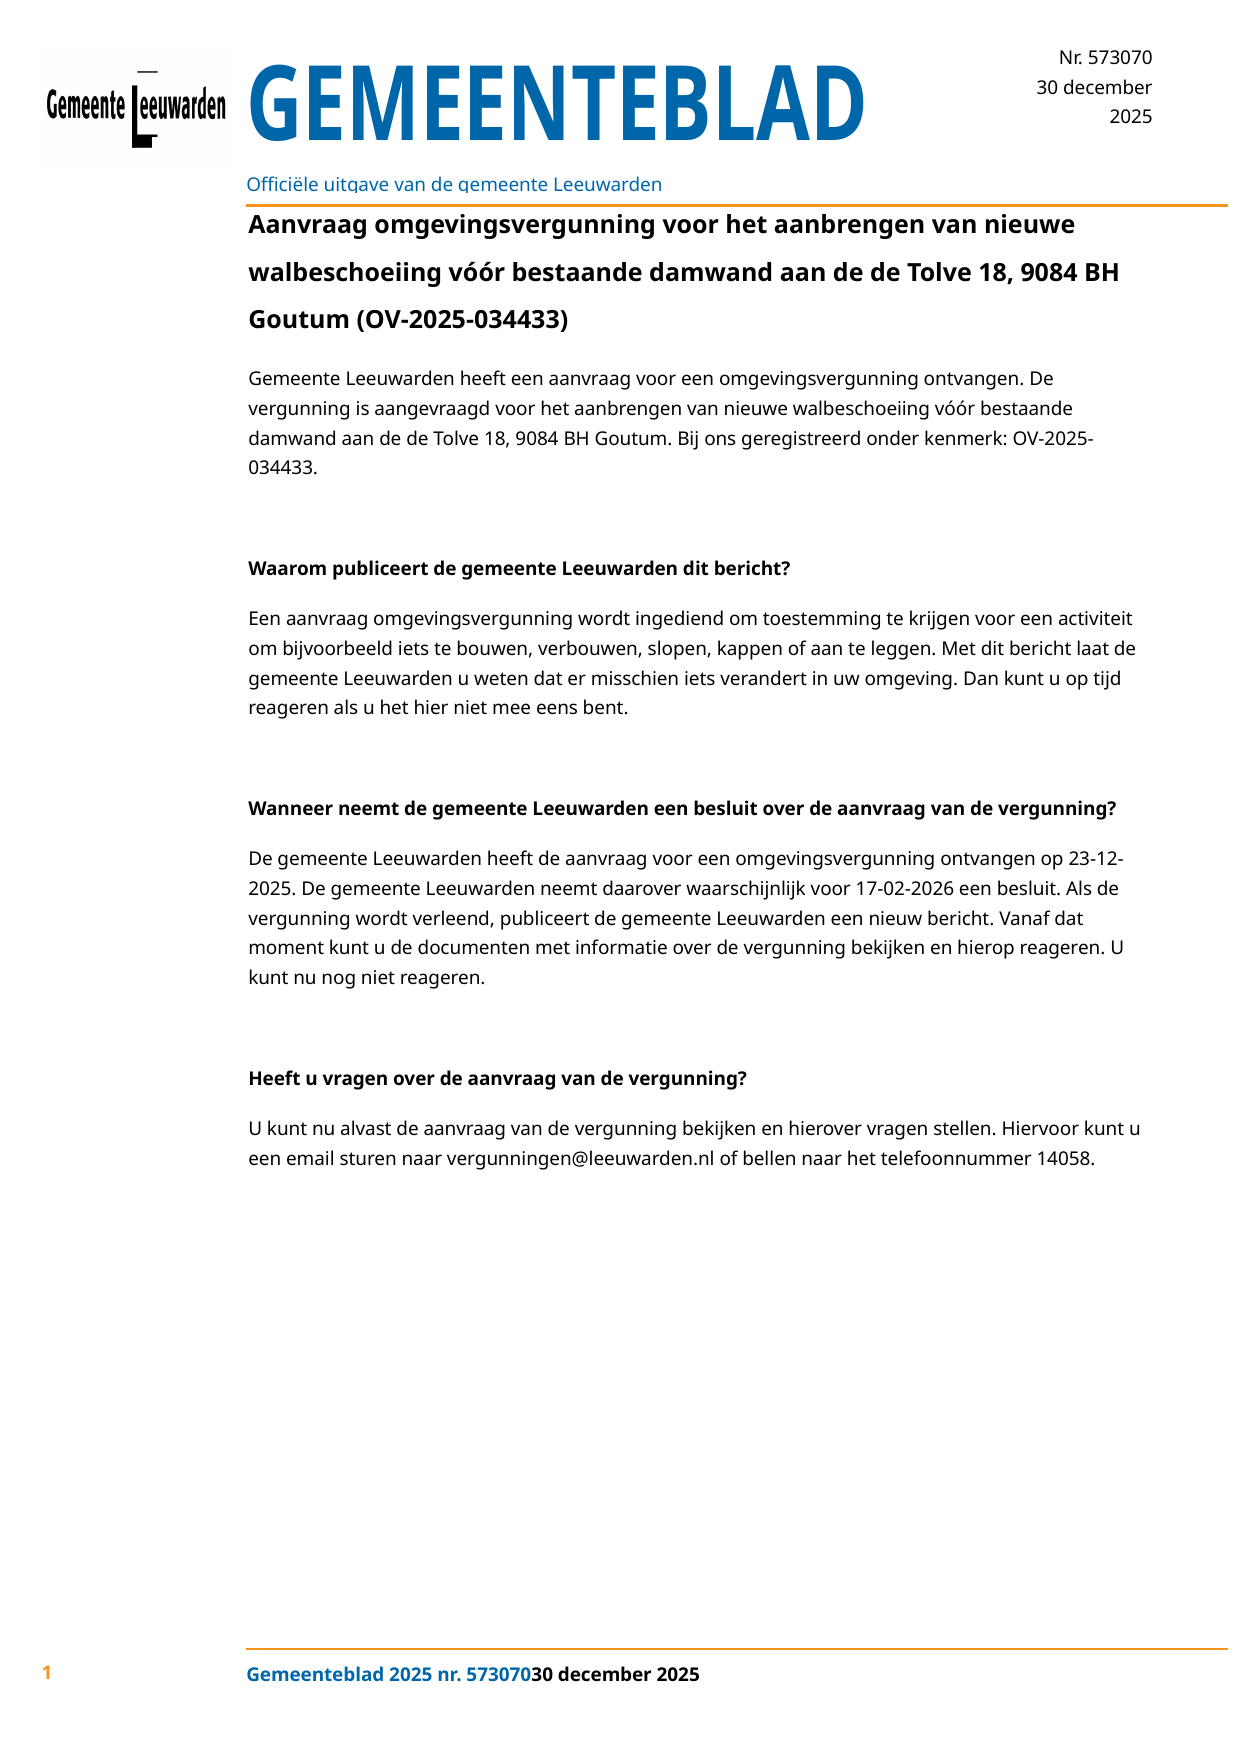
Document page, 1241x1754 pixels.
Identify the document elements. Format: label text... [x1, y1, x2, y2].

text Een aanvraag omgevingsvergunning wordt ingediend om toestemming te krijgen voor een activiteit om bijvoorbeeld iets te bouwen, verbouwen, slopen, kappen of aan te leggen. Met dit bericht laat de gemeente Leeuwarden u weten dat er misschien iets verandert in uw omgeving. Dan kunt u op tijd reageren als u het hier niet mee eens bent. [248, 606, 1152, 720]
text Aanvraag omgevingsvergunning voor het aanbrengen van nieuwe walbeschoeiing vóór bestaande damwand aan de de Tolve 18, 9084 BH Goutum (OV-2025-034433) [248, 207, 1152, 336]
text Heeft u vragen over de aanvraag van de vergunning? [248, 1065, 1152, 1090]
picture [41, 47, 231, 172]
text U kunt nu alvast de aanvraag van de vergunning bekijken en hierover vragen stellen. Hiervoor kunt u een email sturen naar vergunningen@leeuwarden.nl of bellen naar het telefoonnummer 14058. [248, 1115, 1152, 1170]
text Wanneer neemt de gemeente Leeuwarden een besluit over de aanvraag van de vergunning? [248, 795, 1152, 821]
text Gemeente Leeuwarden heeft een aanvraag voor een omgevingsvergunning ontvangen. De vergunning is aangevraagd voor het aanbrengen van nieuwe walbeschoeiing vóór bestaande damwand aan de de Tolve 18, 9084 BH Goutum. Bij ons geregistreerd onder kenmerk: OV-2025-034433. [248, 366, 1152, 480]
text De gemeente Leeuwarden heeft de aanvraag voor een omgevingsvergunning ontvangen op 23-12-2025. De gemeente Leeuwarden neemt daarover waarschijnlijk voor 17-02-2026 een besluit. Als de vergunning wordt verleend, publiceert de gemeente Leeuwarden een nieuw bericht. Vanaf dat moment kunt u de documenten met informatie over de vergunning bekijken en hierop reageren. U kunt nu nog niet reageren. [248, 846, 1152, 989]
text Waarom publiceert de gemeente Leeuwarden dit bericht? [248, 555, 1152, 581]
